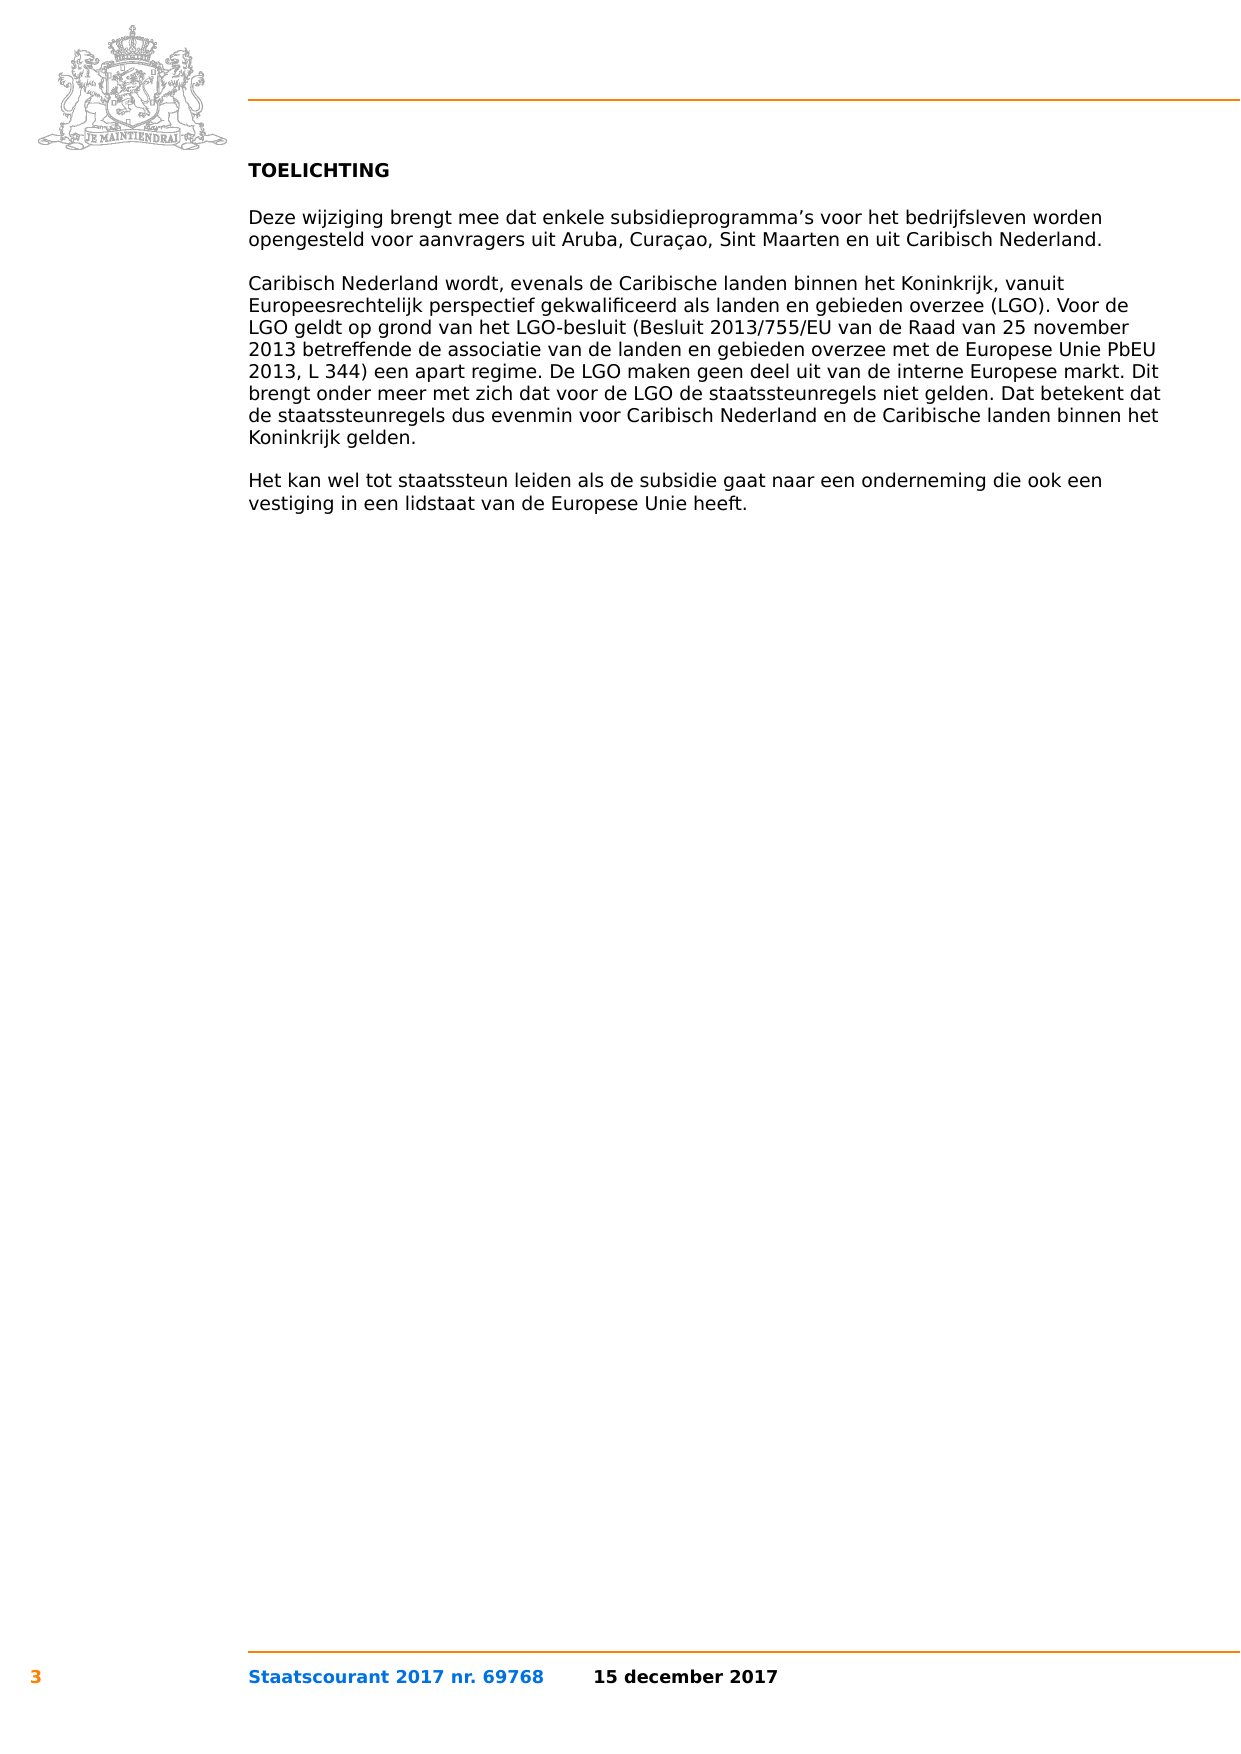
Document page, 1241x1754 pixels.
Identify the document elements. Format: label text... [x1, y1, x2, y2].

subtitle TOELICHTING [248, 160, 1163, 182]
text Deze wijziging brengt mee dat enkele subsidieprogramma’s voor het bedrijfsleven worden opengesteld voor aanvragers uit Aruba, Curaçao, Sint Maarten en uit Caribisch Nederland. [248, 207, 1163, 251]
text Het kan wel tot staatssteun leiden als de subsidie gaat naar een onderneming die ook een vestiging in een lidstaat van de Europese Unie heeft. [248, 470, 1163, 514]
text Caribisch Nederland wordt, evenals de Caribische landen binnen het Koninkrijk, vanuit Europeesrechtelijk perspectief gekwalificeerd als landen en gebieden overzee (LGO). Voor de LGO geldt op grond van het LGO-besluit (Besluit 2013/755/EU van de Raad van 25 november 2013 betreffende de associatie van de landen en gebieden overzee met de Europese Unie PbEU 2013, L 344) een apart regime. De LGO maken geen deel uit van de interne Europese markt. Dit brengt onder meer met zich dat voor de LGO de staatssteunregels niet gelden. Dat betekent dat de staatssteunregels dus evenmin voor Caribisch Nederland en de Caribische landen binnen het Koninkrijk gelden. [248, 273, 1163, 448]
picture [38, 25, 227, 150]
